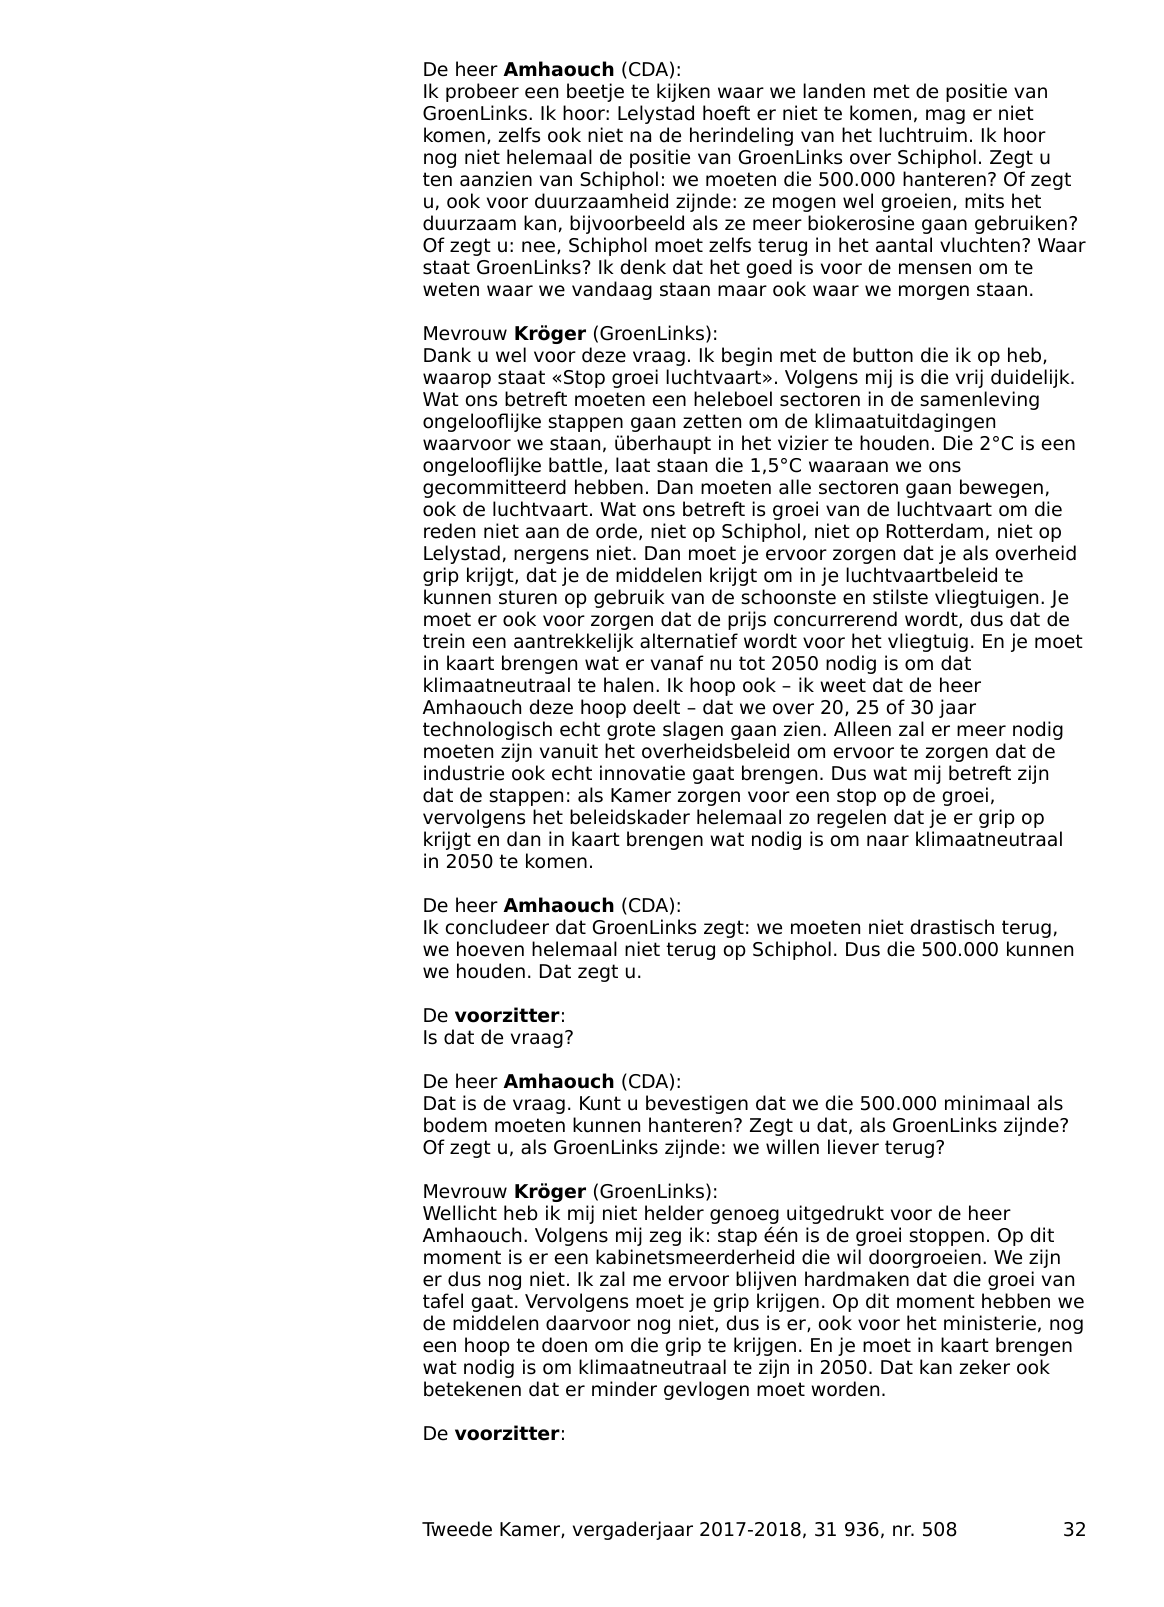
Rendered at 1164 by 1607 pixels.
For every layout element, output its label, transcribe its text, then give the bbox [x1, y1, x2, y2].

text Wellicht heb ik mij niet helder genoeg uitgedrukt voor de heer Amhaouch. Volgens mij zeg ik: stap één is de groei stoppen. Op dit moment is er een kabinetsmeerderheid die wil doorgroeien. We zijn er dus nog niet. Ik zal me ervoor blijven hardmaken dat die groei van tafel gaat. Vervolgens moet je grip krijgen. Op dit moment hebben we de middelen daarvoor nog niet, dus is er, ook voor het ministerie, nog een hoop te doen om die grip te krijgen. En je moet in kaart brengen wat nodig is om klimaatneutraal te zijn in 2050. Dat kan zeker ook betekenen dat er minder gevlogen moet worden. [422, 1203, 1087, 1401]
text De heer Amhaouch (CDA): [422, 59, 1087, 81]
text De voorzitter: [422, 1005, 1087, 1027]
text Mevrouw Kröger (GroenLinks): [422, 323, 1087, 345]
text Dat is de vraag. Kunt u bevestigen dat we die 500.000 minimaal als bodem moeten kunnen hanteren? Zegt u dat, als GroenLinks zijnde? Of zegt u, als GroenLinks zijnde: we willen liever terug? [422, 1093, 1087, 1159]
text Dank u wel voor deze vraag. Ik begin met de button die ik op heb, waarop staat «Stop groei luchtvaart». Volgens mij is die vrij duidelijk. Wat ons betreft moeten een heleboel sectoren in de samenleving ongelooflijke stappen gaan zetten om de klimaatuitdagingen waarvoor we staan, überhaupt in het vizier te houden. Die 2°C is een ongelooflijke battle, laat staan die 1,5°C waaraan we ons gecommitteerd hebben. Dan moeten alle sectoren gaan bewegen, ook de luchtvaart. Wat ons betreft is groei van de luchtvaart om die reden niet aan de orde, niet op Schiphol, niet op Rotterdam, niet op Lelystad, nergens niet. Dan moet je ervoor zorgen dat je als overheid grip krijgt, dat je de middelen krijgt om in je luchtvaartbeleid te kunnen sturen op gebruik van de schoonste en stilste vliegtuigen. Je moet er ook voor zorgen dat de prijs concurrerend wordt, dus dat de trein een aantrekkelijk alternatief wordt voor het vliegtuig. En je moet in kaart brengen wat er vanaf nu tot 2050 nodig is om dat klimaatneutraal te halen. Ik hoop ook – ik weet dat de heer Amhaouch deze hoop deelt – dat we over 20, 25 of 30 jaar technologisch echt grote slagen gaan zien. Alleen zal er meer nodig moeten zijn vanuit het overheidsbeleid om ervoor te zorgen dat de industrie ook echt innovatie gaat brengen. Dus wat mij betreft zijn dat de stappen: als Kamer zorgen voor een stop op de groei, vervolgens het beleidskader helemaal zo regelen dat je er grip op krijgt en dan in kaart brengen wat nodig is om naar klimaatneutraal in 2050 te komen. [422, 345, 1087, 872]
text Mevrouw Kröger (GroenLinks): [422, 1181, 1087, 1203]
text Ik probeer een beetje te kijken waar we landen met de positie van GroenLinks. Ik hoor: Lelystad hoeft er niet te komen, mag er niet komen, zelfs ook niet na de herindeling van het luchtruim. Ik hoor nog niet helemaal de positie van GroenLinks over Schiphol. Zegt u ten aanzien van Schiphol: we moeten die 500.000 hanteren? Of zegt u, ook voor duurzaamheid zijnde: ze mogen wel groeien, mits het duurzaam kan, bijvoorbeeld als ze meer biokerosine gaan gebruiken? Of zegt u: nee, Schiphol moet zelfs terug in het aantal vluchten? Waar staat GroenLinks? Ik denk dat het goed is voor de mensen om te weten waar we vandaag staan maar ook waar we morgen staan. [422, 81, 1087, 301]
text De voorzitter: [422, 1423, 1087, 1445]
text De heer Amhaouch (CDA): [422, 1071, 1087, 1093]
text De heer Amhaouch (CDA): [422, 895, 1087, 917]
text Is dat de vraag? [422, 1027, 1087, 1049]
text Ik concludeer dat GroenLinks zegt: we moeten niet drastisch terug, we hoeven helemaal niet terug op Schiphol. Dus die 500.000 kunnen we houden. Dat zegt u. [422, 917, 1087, 983]
